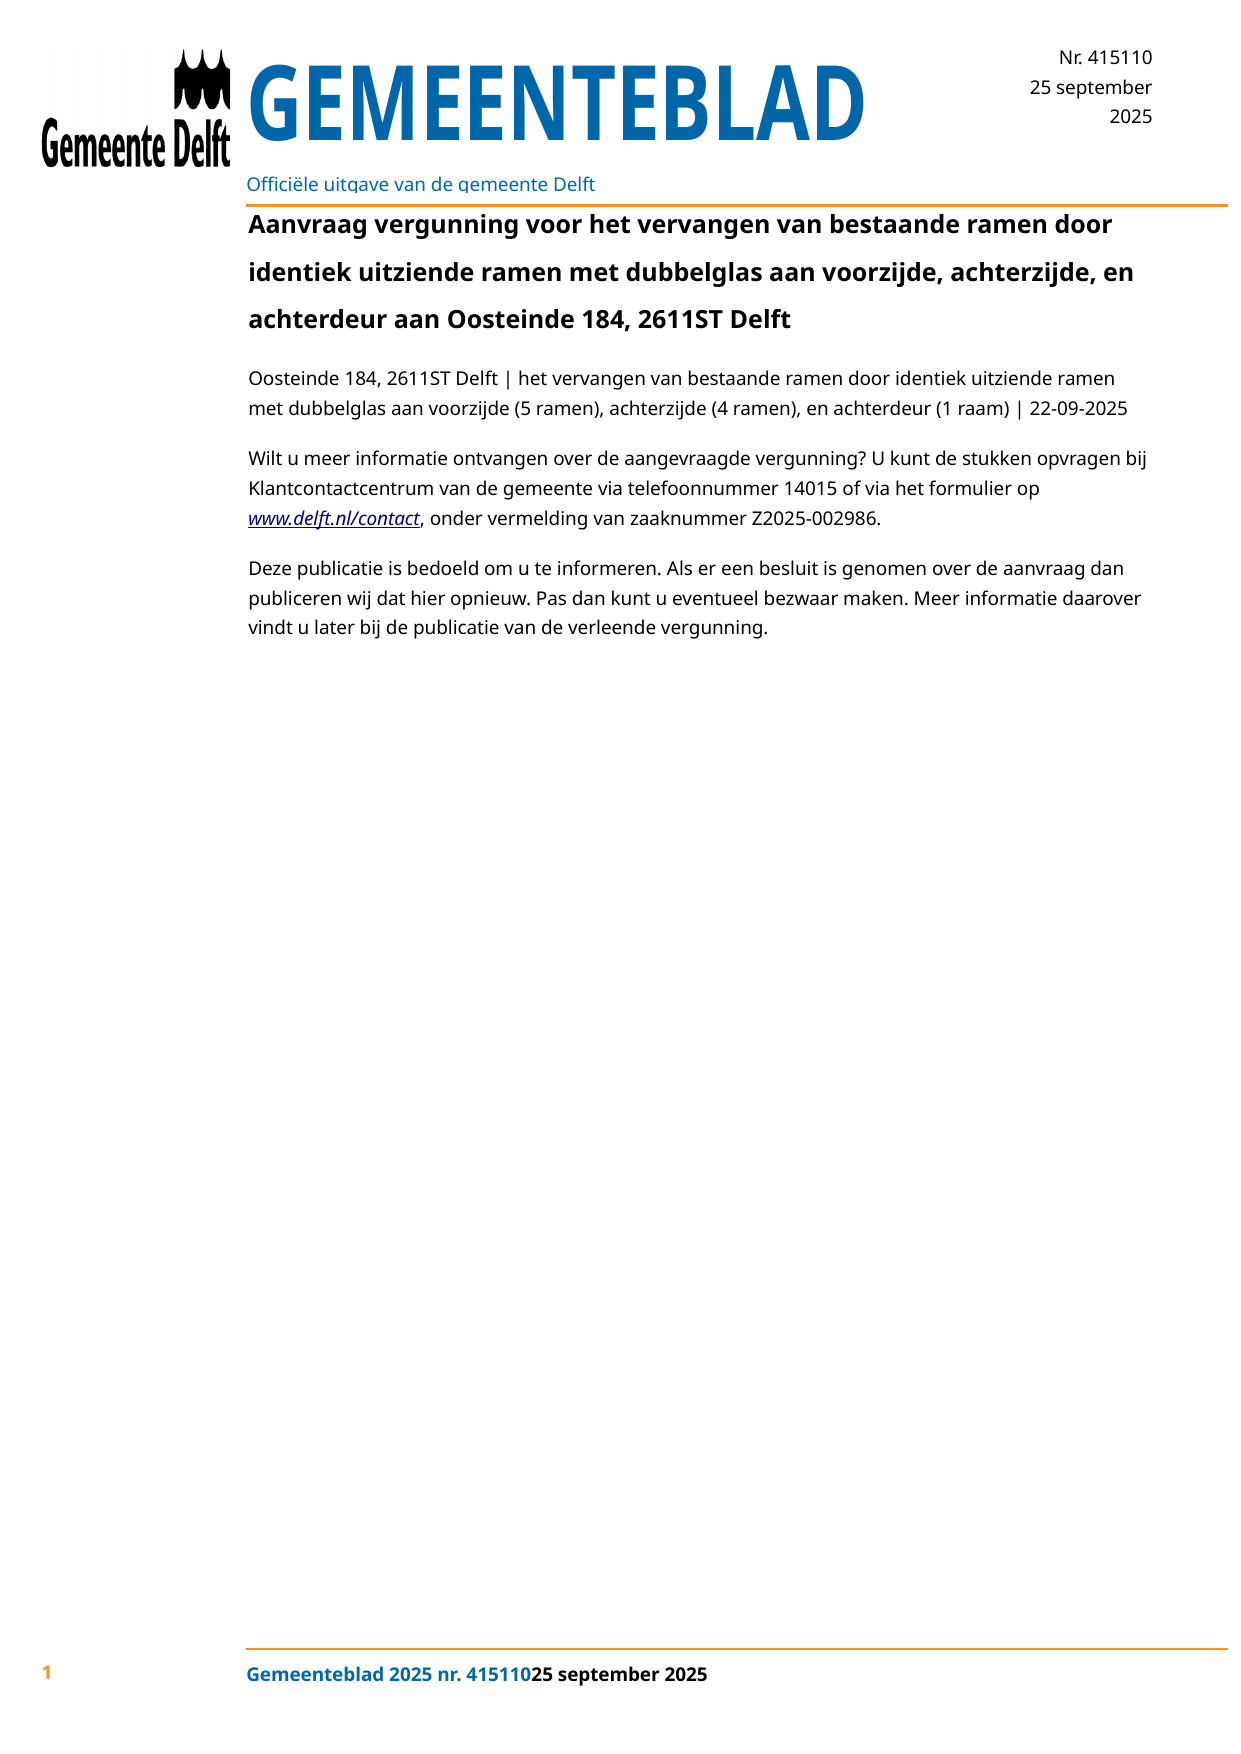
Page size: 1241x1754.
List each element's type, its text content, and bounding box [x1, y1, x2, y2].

picture [41, 47, 231, 172]
text Deze publicatie is bedoeld om u te informeren. Als er een besluit is genomen over de aanvraag dan publiceren wij dat hier opnieuw. Pas dan kunt u eventueel bezwaar maken. Meer informatie daarover vindt u later bij de publicatie van de verleende vergunning. [248, 555, 1152, 640]
text Oosteinde 184, 2611ST Delft | het vervangen van bestaande ramen door identiek uitziende ramen met dubbelglas aan voorzijde (5 ramen), achterzijde (4 ramen), en achterdeur (1 raam) | 22-09-2025 [248, 366, 1152, 421]
text Wilt u meer informatie ontvangen over de aangevraagde vergunning? U kunt de stukken opvragen bij Klantcontactcentrum van de gemeente via telefoonnummer 14015 of via het formulier op www.delft.nl/contact, onder vermelding van zaaknummer Z2025-002986. [248, 446, 1152, 530]
text Aanvraag vergunning voor het vervangen van bestaande ramen door identiek uitziende ramen met dubbelglas aan voorzijde, achterzijde, en achterdeur aan Oosteinde 184, 2611ST Delft [248, 207, 1152, 336]
